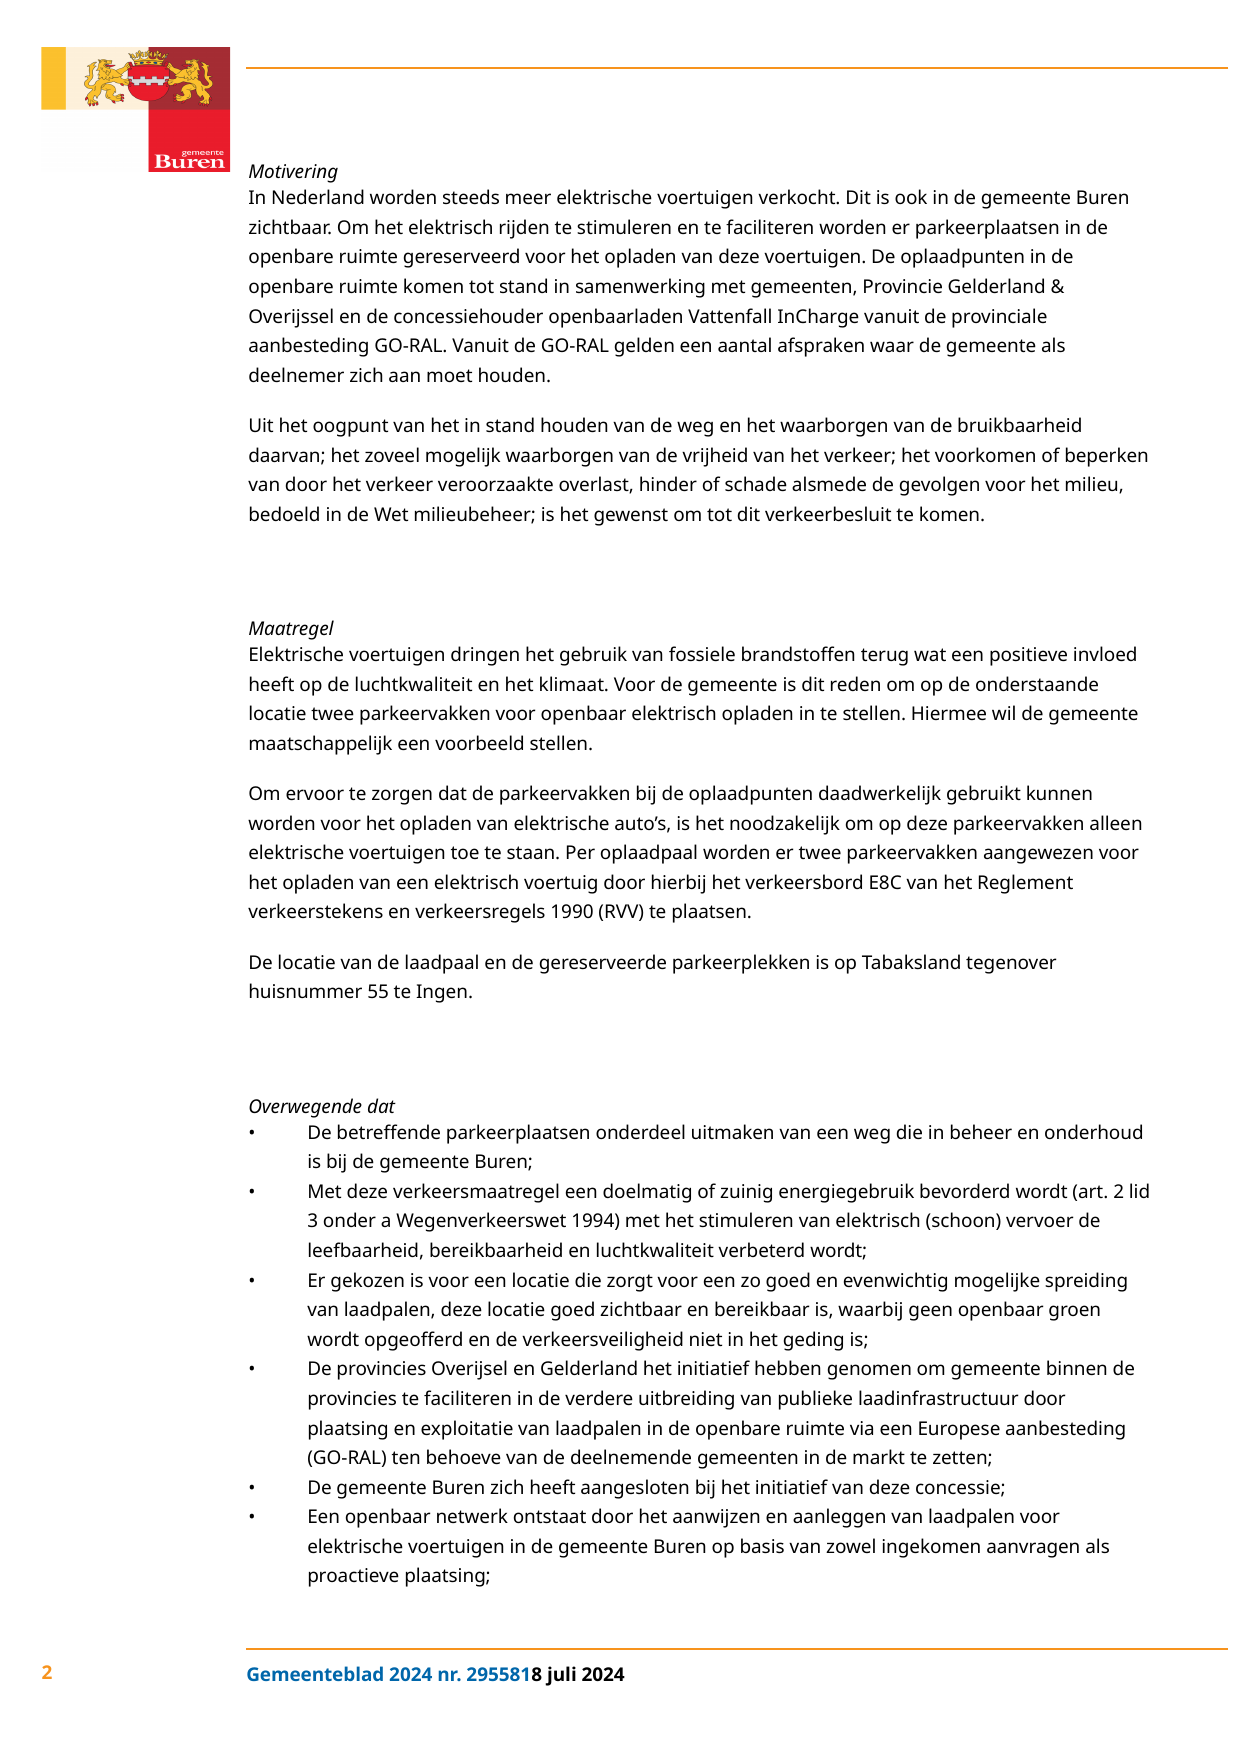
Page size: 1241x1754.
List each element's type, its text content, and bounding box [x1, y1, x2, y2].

text In Nederland worden steeds meer elektrische voertuigen verkocht. Dit is ook in de gemeente Buren zichtbaar. Om het elektrisch rijden te stimuleren en te faciliteren worden er parkeerplaatsen in de openbare ruimte gereserveerd voor het opladen van deze voertuigen. De oplaadpunten in de openbare ruimte komen tot stand in samenwerking met gemeenten, Provincie Gelderland & Overijssel en de concessiehouder openbaarladen Vattenfall InCharge vanuit de provinciale aanbesteding GO-RAL. Vanuit de GO-RAL gelden een aantal afspraken waar de gemeente als deelnemer zich aan moet houden. [248, 184, 1152, 388]
text Overwegende dat [248, 1093, 1152, 1119]
text Om ervoor te zorgen dat de parkeervakken bij de oplaadpunten daadwerkelijk gebruikt kunnen worden voor het opladen van elektrische auto’s, is het noodzakelijk om op deze parkeervakken alleen elektrische voertuigen toe te staan. Per oplaadpaal worden er twee parkeervakken aangewezen voor het opladen van een elektrisch voertuig door hierbij het verkeersbord E8C van het Reglement verkeerstekens en verkeersregels 1990 (RVV) te plaatsen. [248, 780, 1152, 924]
list Met deze verkeersmaatregel een doelmatig of zuinig energiegebruik bevorderd wordt (art. 2 lid 3 onder a Wegenverkeerswet 1994) met het stimuleren van elektrisch (schoon) vervoer de leefbaarheid, bereikbaarheid en luchtkwaliteit verbeterd wordt; [248, 1178, 1152, 1263]
text Motivering [248, 159, 1152, 184]
text Uit het oogpunt van het in stand houden van de weg en het waarborgen van de bruikbaarheid daarvan; het zoveel mogelijk waarborgen van de vrijheid van het verkeer; het voorkomen of beperken van door het verkeer veroorzaakte overlast, hinder of schade alsmede de gevolgen voor het milieu, bedoeld in de Wet milieubeheer; is het gewenst om tot dit verkeerbesluit te komen. [248, 412, 1152, 527]
list De betreffende parkeerplaatsen onderdeel uitmaken van een weg die in beheer en onderhoud is bij de gemeente Buren; [248, 1119, 1152, 1174]
text De locatie van de laadpaal en de gereserveerde parkeerplekken is op Tabaksland tegenover huisnummer 55 te Ingen. [248, 949, 1152, 1004]
picture [41, 47, 231, 172]
text Maatregel [248, 616, 1152, 641]
text Elektrische voertuigen dringen het gebruik van fossiele brandstoffen terug wat een positieve invloed heeft op de luchtkwaliteit en het klimaat. Voor de gemeente is dit reden om op de onderstaande locatie twee parkeervakken voor openbaar elektrisch opladen in te stellen. Hiermee wil de gemeente maatschappelijk een voorbeeld stellen. [248, 641, 1152, 756]
list Een openbaar netwerk ontstaat door het aanwijzen en aanleggen van laadpalen voor elektrische voertuigen in de gemeente Buren op basis van zowel ingekomen aanvragen als proactieve plaatsing; [248, 1503, 1152, 1588]
list De provincies Overijsel en Gelderland het initiatief hebben genomen om gemeente binnen de provincies te faciliteren in de verdere uitbreiding van publieke laadinfrastructuur door plaatsing en exploitatie van laadpalen in de openbare ruimte via een Europese aanbesteding (GO-RAL) ten behoeve van de deelnemende gemeenten in de markt te zetten; [248, 1356, 1152, 1470]
list Er gekozen is voor een locatie die zorgt voor een zo goed en evenwichtig mogelijke spreiding van laadpalen, deze locatie goed zichtbaar en bereikbaar is, waarbij geen openbaar groen wordt opgeofferd en de verkeersveiligheid niet in het geding is; [248, 1267, 1152, 1352]
list De gemeente Buren zich heeft aangesloten bij het initiatief van deze concessie; [248, 1474, 1152, 1499]
